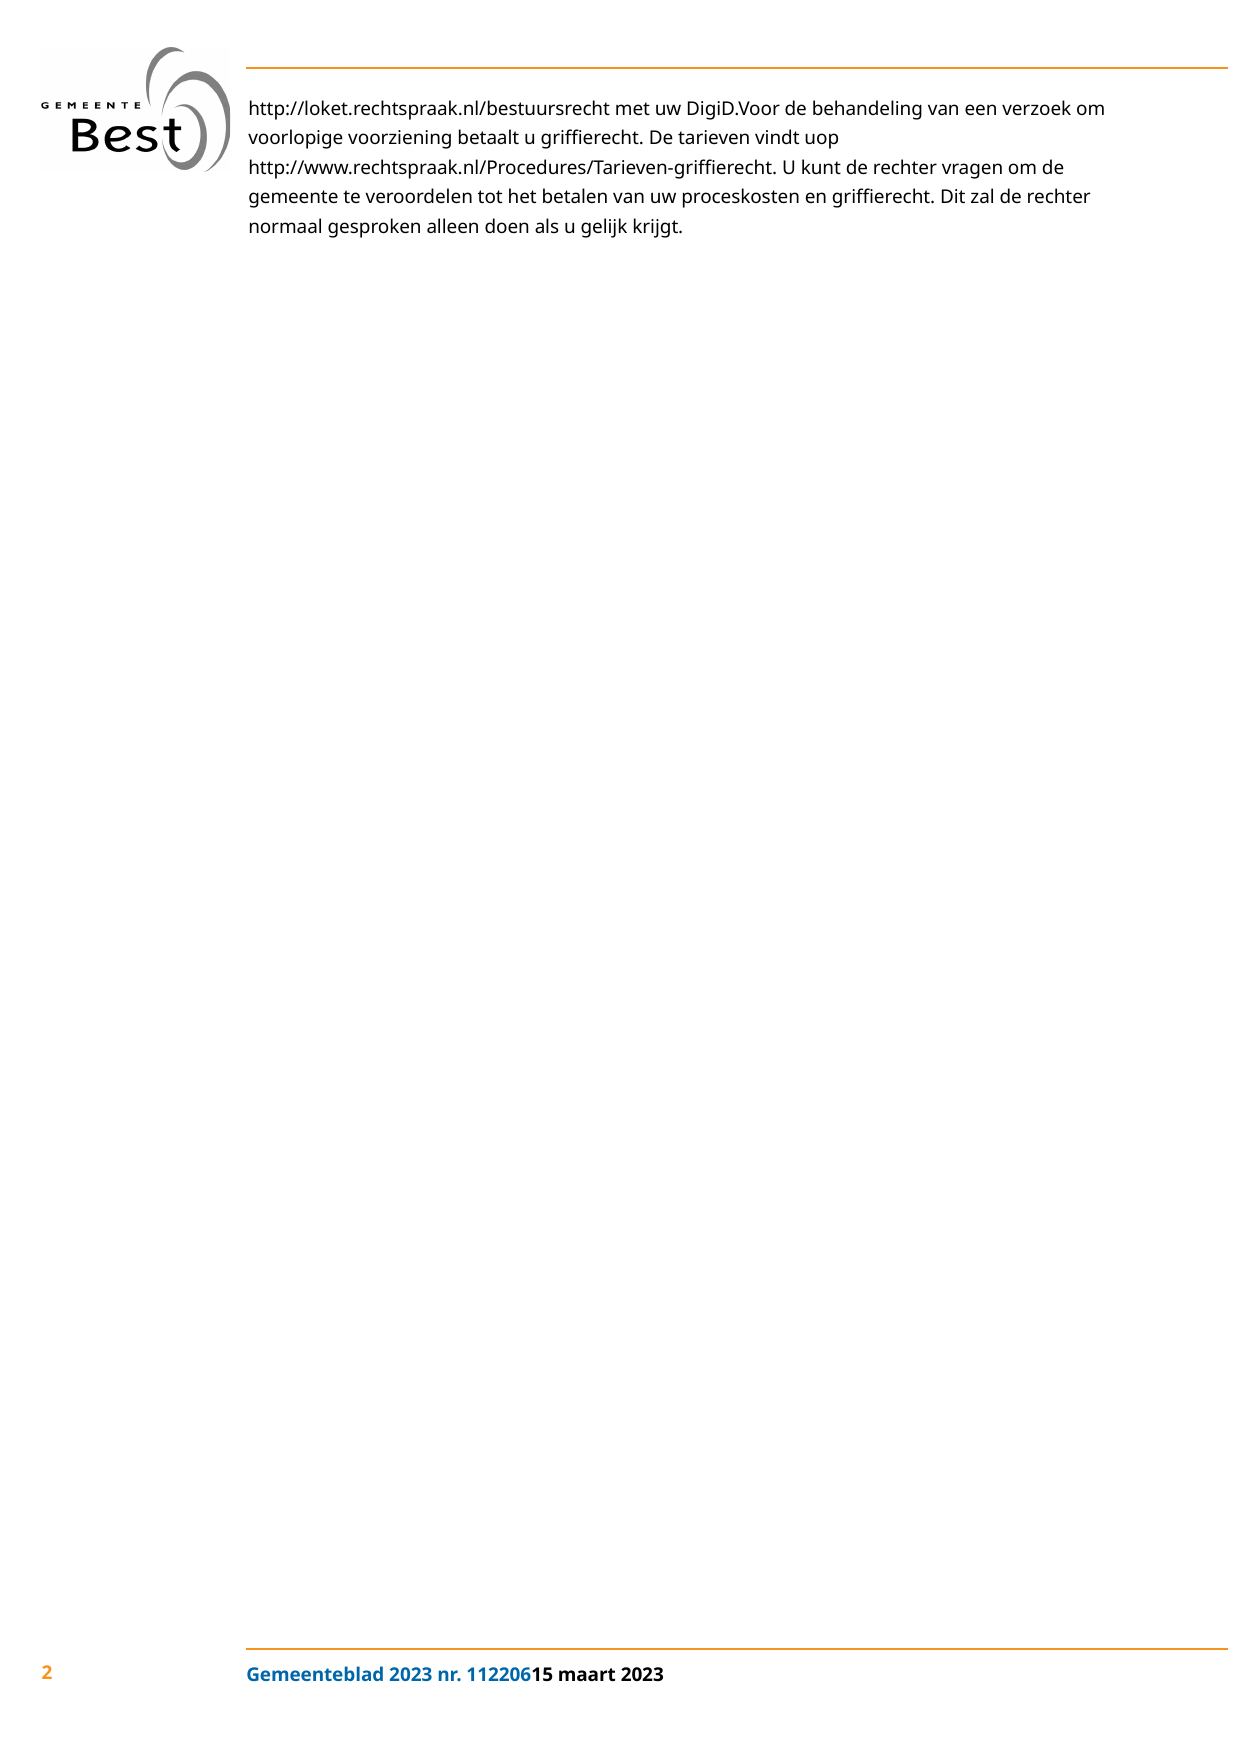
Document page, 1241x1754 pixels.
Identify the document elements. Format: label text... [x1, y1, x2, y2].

text http://loket.rechtspraak.nl/bestuursrecht met uw DigiD.Voor de behandeling van een verzoek om voorlopige voorziening betaalt u griffierecht. De tarieven vindt uop http://www.rechtspraak.nl/Procedures/Tarieven-griffierecht. U kunt de rechter vragen om de gemeente te veroordelen tot het betalen van uw proceskosten en griffierecht. Dit zal de rechter normaal gesproken alleen doen als u gelijk krijgt. [248, 95, 1152, 239]
picture [41, 47, 231, 172]
